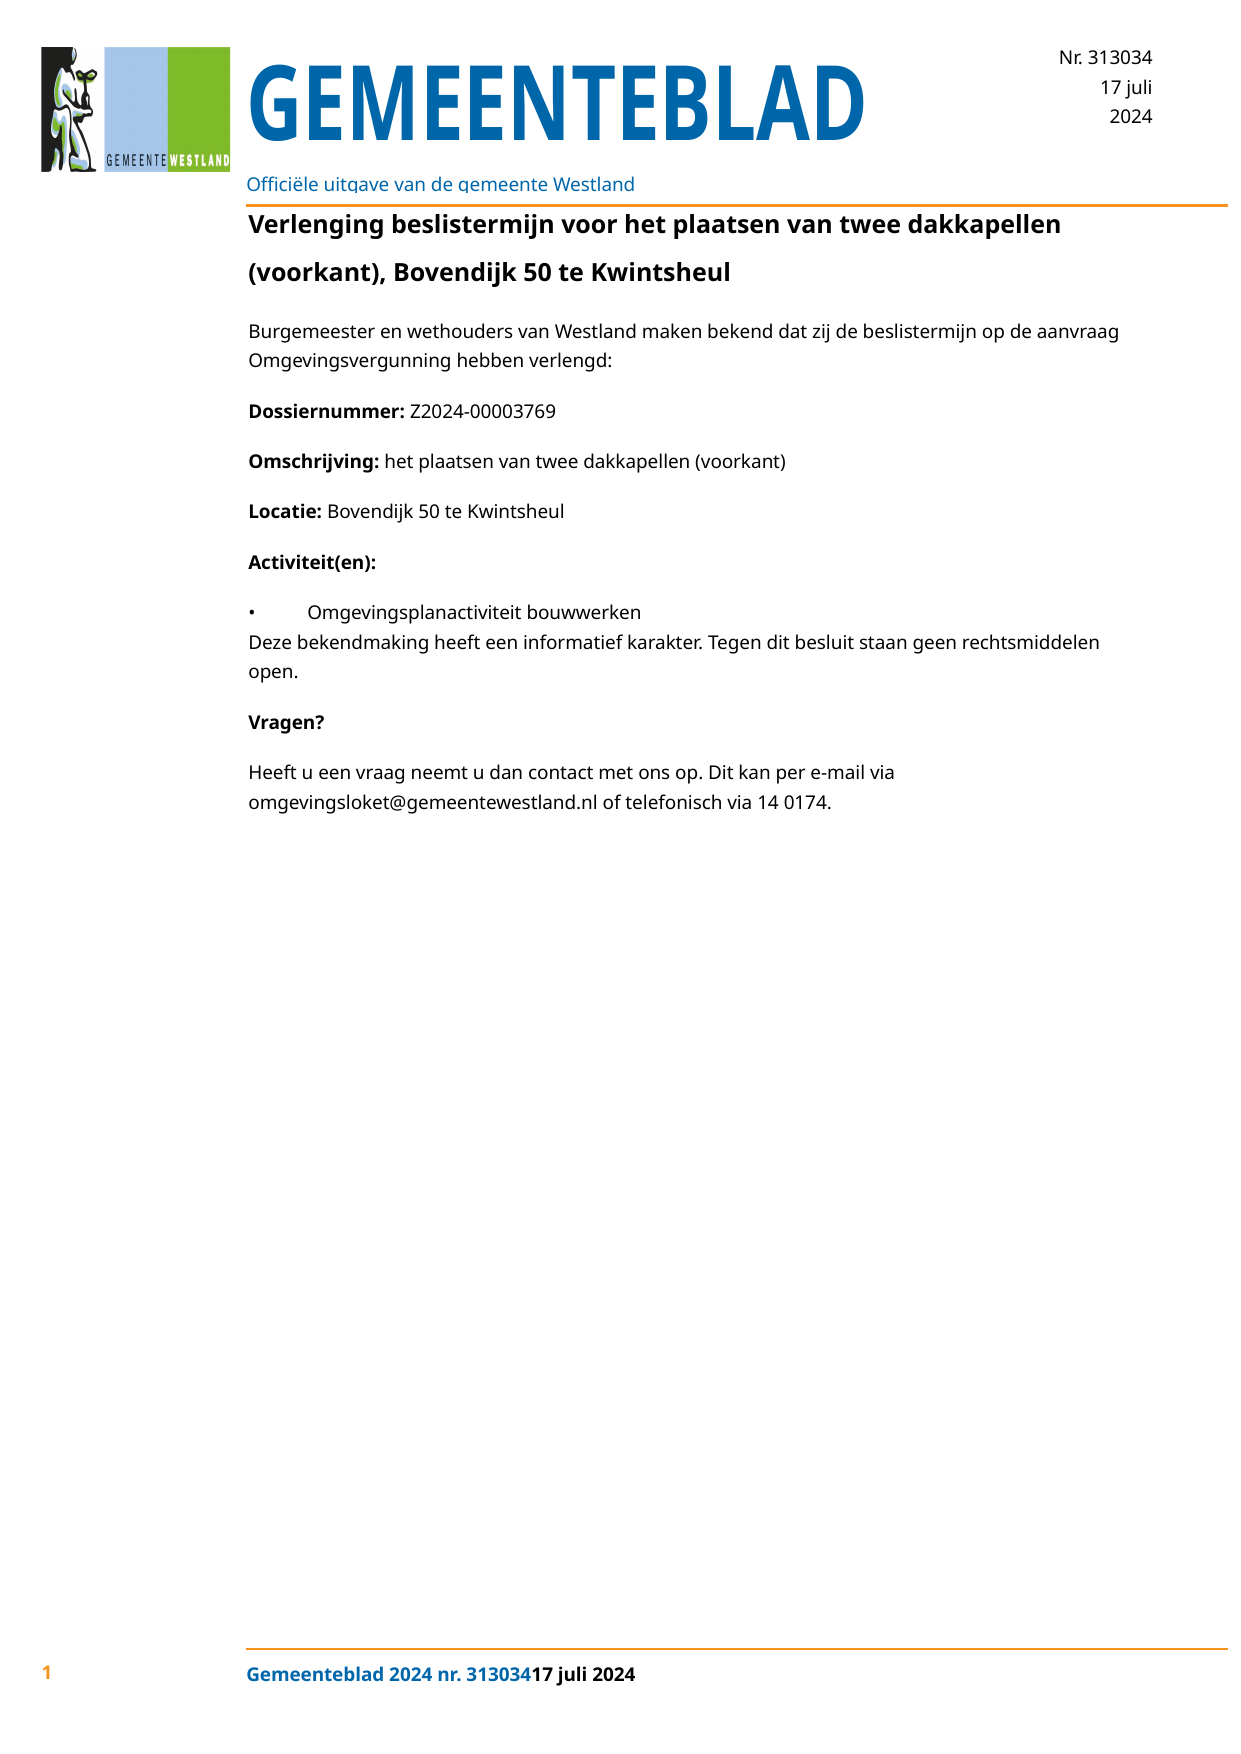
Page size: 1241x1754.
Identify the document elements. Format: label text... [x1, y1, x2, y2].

text Dossiernummer: Z2024-00003769 [248, 398, 1152, 424]
list Omgevingsplanactiviteit bouwwerken [248, 599, 1152, 625]
text Verlenging beslistermijn voor het plaatsen van twee dakkapellen (voorkant), Bovendijk 50 te Kwintsheul [248, 207, 1152, 288]
text Deze bekendmaking heeft een informatief karakter. Tegen dit besluit staan geen rechtsmiddelen open. [248, 629, 1152, 684]
text Burgemeester en wethouders van Westland maken bekend dat zij de beslistermijn op de aanvraag Omgevingsvergunning hebben verlengd: [248, 318, 1152, 373]
text Omschrijving: het plaatsen van twee dakkapellen (voorkant) [248, 448, 1152, 474]
text Vragen? [248, 709, 1152, 735]
text Activiteit(en): [248, 549, 1152, 575]
text Heeft u een vraag neemt u dan contact met ons op. Dit kan per e-mail via omgevingsloket@gemeentewestland.nl of telefonisch via 14 0174. [248, 759, 1152, 815]
text Locatie: Bovendijk 50 te Kwintsheul [248, 499, 1152, 524]
picture [41, 47, 231, 172]
